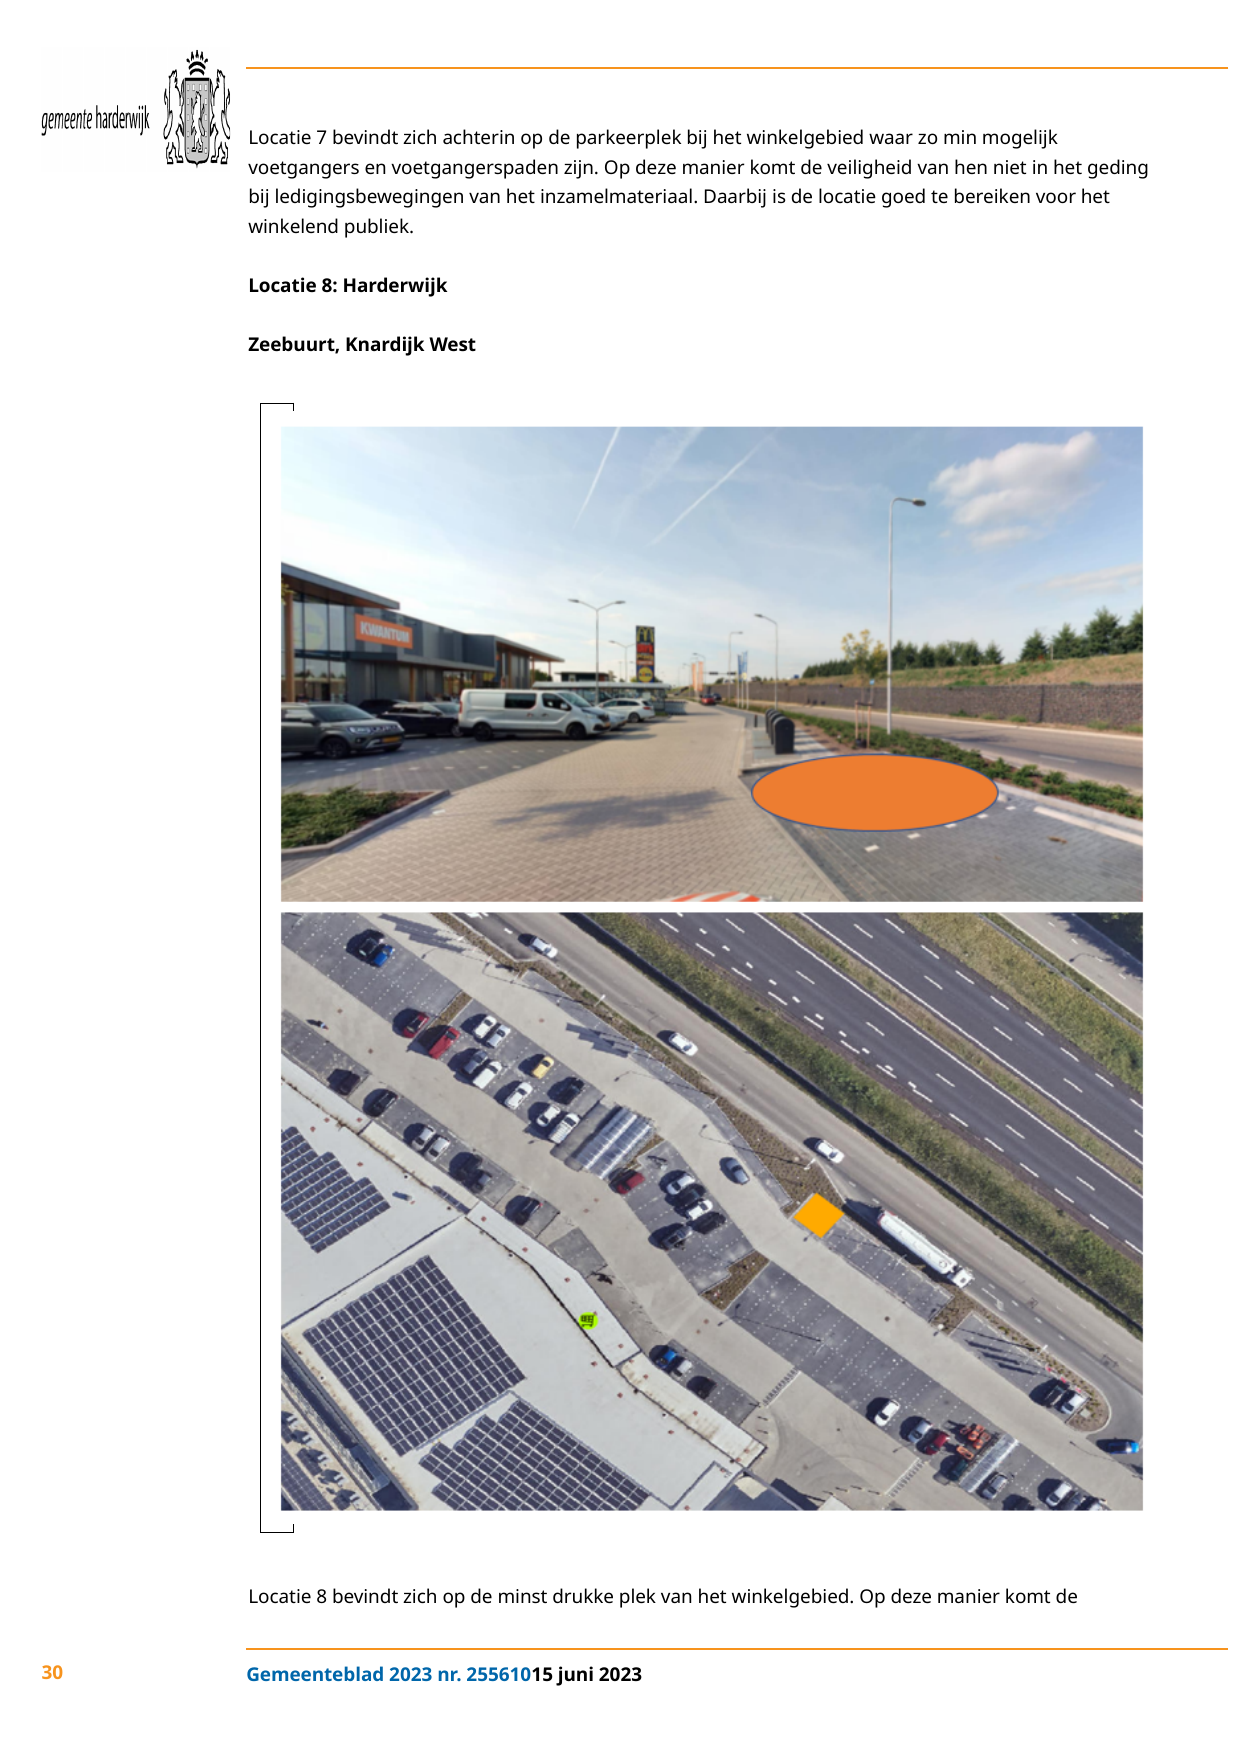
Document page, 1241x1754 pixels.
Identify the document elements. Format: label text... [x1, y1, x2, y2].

picture [268, 411, 1155, 1524]
picture [41, 47, 231, 172]
text Zeebuurt, Knardijk West [248, 331, 1152, 357]
text Locatie 7 bevindt zich achterin op de parkeerplek bij het winkelgebied waar zo min mogelijk voetgangers en voetgangerspaden zijn. Op deze manier komt de veiligheid van hen niet in het geding bij ledigingsbewegingen van het inzamelmateriaal. Daarbij is de locatie goed te bereiken voor het winkelend publiek. [248, 124, 1152, 239]
text Locatie 8 bevindt zich op de minst drukke plek van het winkelgebied. Op deze manier komt de [248, 1583, 1152, 1609]
text Locatie 8: Harderwijk [248, 272, 1152, 298]
